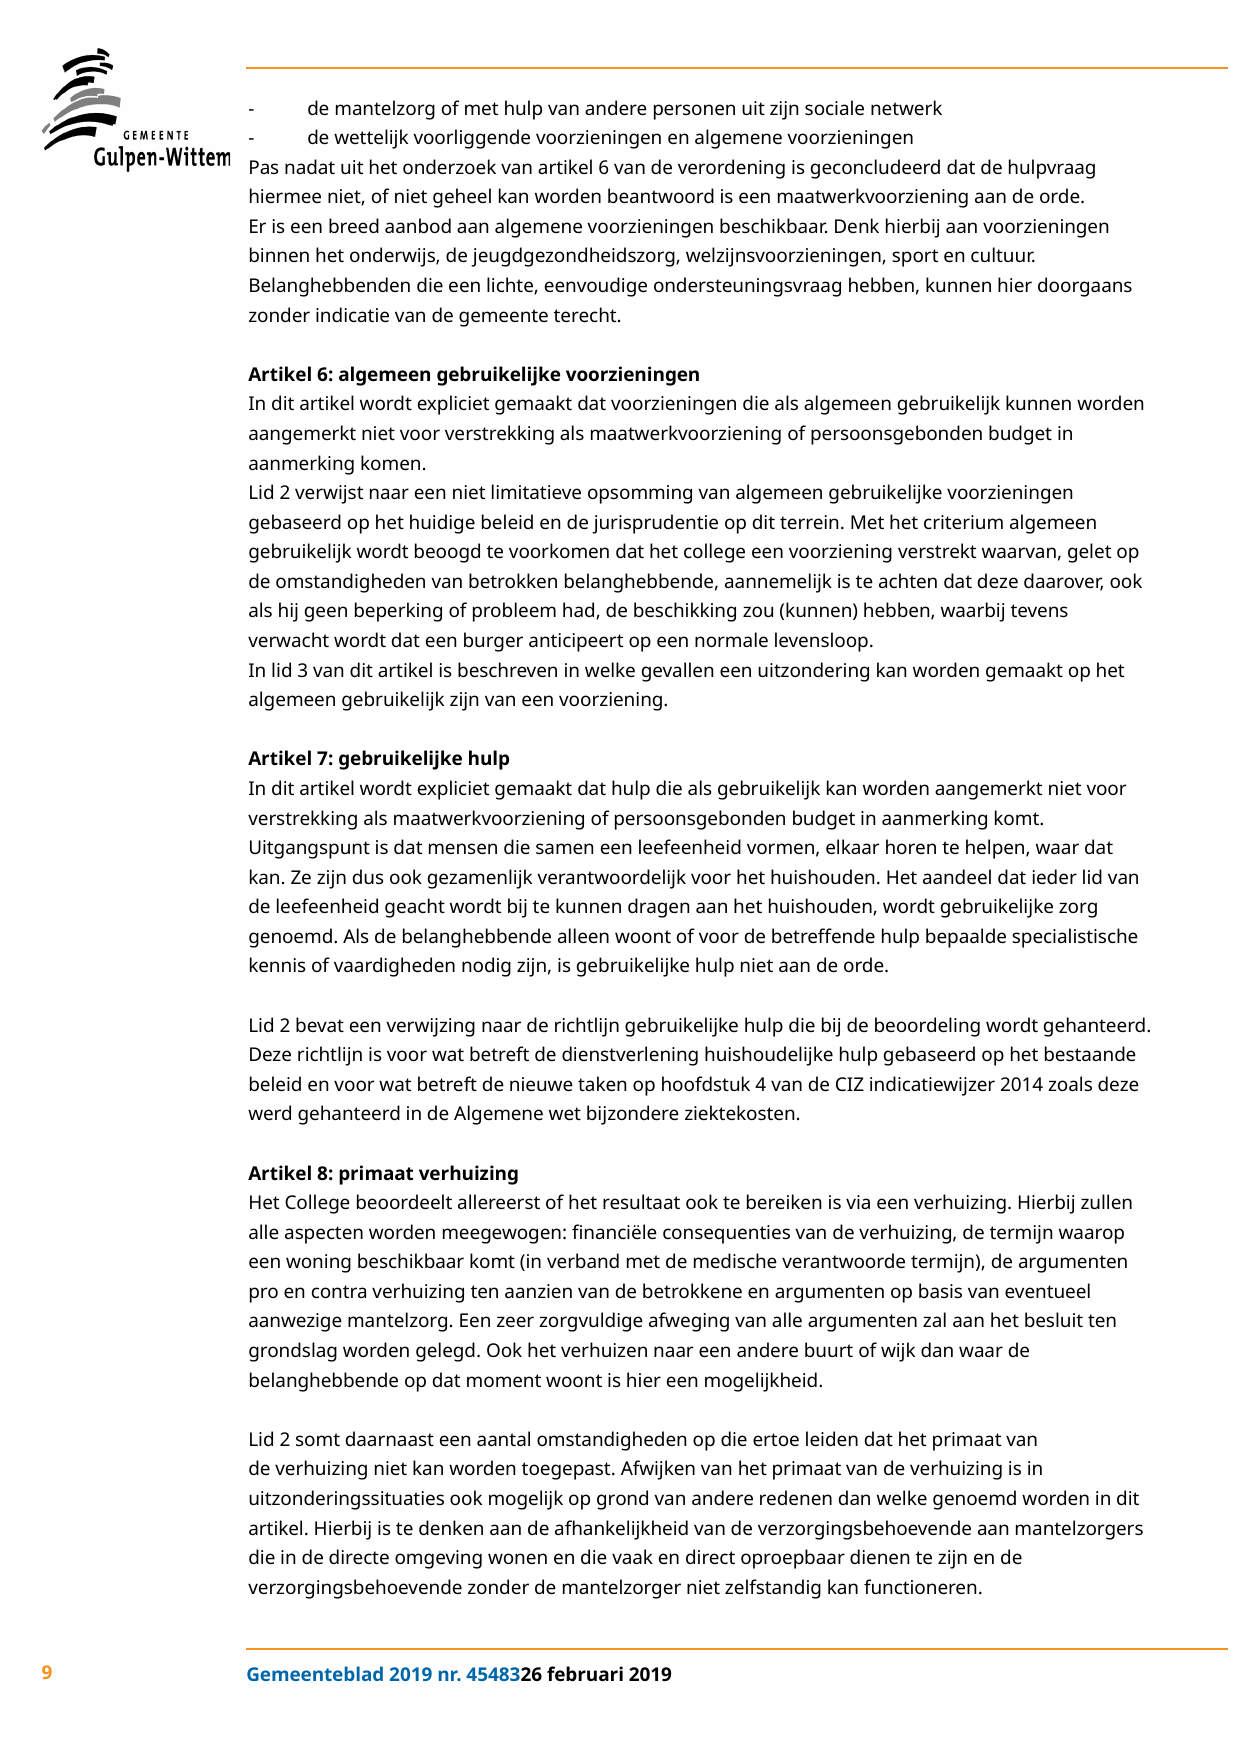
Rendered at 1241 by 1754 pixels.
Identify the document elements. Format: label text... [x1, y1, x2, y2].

text In dit artikel wordt expliciet gemaakt dat voorzieningen die als algemeen gebruikelijk kunnen worden aangemerkt niet voor verstrekking als maatwerkvoorziening of persoonsgebonden budget in aanmerking komen. [248, 391, 1152, 476]
list de wettelijk voorliggende voorzieningen en algemene voorzieningen [248, 124, 1152, 150]
text de verhuizing niet kan worden toegepast. Afwijken van het primaat van de verhuizing is in uitzonderingssituaties ook mogelijk op grond van andere redenen dan welke genoemd worden in dit artikel. Hierbij is te denken aan de afhankelijkheid van de verzorgingsbehoevende aan mantelzorgers die in de directe omgeving wonen en die vaak en direct oproepbaar dienen te zijn en de verzorgingsbehoevende zonder de mantelzorger niet zelfstandig kan functioneren. [248, 1456, 1152, 1600]
text Er is een breed aanbod aan algemene voorzieningen beschikbaar. Denk hierbij aan voorzieningen binnen het onderwijs, de jeugdgezondheidszorg, welzijnsvoorzieningen, sport en cultuur. Belanghebbenden die een lichte, eenvoudige ondersteuningsvraag hebben, kunnen hier doorgaans zonder indicatie van de gemeente terecht. [248, 213, 1152, 328]
picture [41, 47, 231, 172]
text Lid 2 bevat een verwijzing naar de richtlijn gebruikelijke hulp die bij de beoordeling wordt gehanteerd. Deze richtlijn is voor wat betreft de dienstverlening huishoudelijke hulp gebaseerd op het bestaande beleid en voor wat betreft de nieuwe taken op hoofdstuk 4 van de CIZ indicatiewijzer 2014 zoals deze werd gehanteerd in de Algemene wet bijzondere ziektekosten. [248, 1012, 1152, 1126]
text Het College beoordeelt allereerst of het resultaat ook te bereiken is via een verhuizing. Hierbij zullen alle aspecten worden meegewogen: financiële consequenties van de verhuizing, de termijn waarop een woning beschikbaar komt (in verband met de medische verantwoorde termijn), de argumenten pro en contra verhuizing ten aanzien van de betrokkene en argumenten op basis van eventueel aanwezige mantelzorg. Een zeer zorgvuldige afweging van alle argumenten zal aan het besluit ten grondslag worden gelegd. Ook het verhuizen naar een andere buurt of wijk dan waar de belanghebbende op dat moment woont is hier een mogelijkheid. [248, 1189, 1152, 1393]
text Artikel 8: primaat verhuizing [248, 1160, 1152, 1186]
text In dit artikel wordt expliciet gemaakt dat hulp die als gebruikelijk kan worden aangemerkt niet voor verstrekking als maatwerkvoorziening of persoonsgebonden budget in aanmerking komt. [248, 775, 1152, 831]
text Uitgangspunt is dat mensen die samen een leefeenheid vormen, elkaar horen te helpen, waar dat kan. Ze zijn dus ook gezamenlijk verantwoordelijk voor het huishouden. Het aandeel dat ieder lid van de leefeenheid geacht wordt bij te kunnen dragen aan het huishouden, wordt gebruikelijke zorg genoemd. Als de belanghebbende alleen woont of voor de betreffende hulp bepaalde specialistische kennis of vaardigheden nodig zijn, is gebruikelijke hulp niet aan de orde. [248, 834, 1152, 978]
text Artikel 7: gebruikelijke hulp [248, 746, 1152, 771]
text In lid 3 van dit artikel is beschreven in welke gevallen een uitzondering kan worden gemaakt op het algemeen gebruikelijk zijn van een voorziening. [248, 657, 1152, 712]
text Lid 2 verwijst naar een niet limitatieve opsomming van algemeen gebruikelijke voorzieningen gebaseerd op het huidige beleid en de jurisprudentie op dit terrein. Met het criterium algemeen gebruikelijk wordt beoogd te voorkomen dat het college een voorziening verstrekt waarvan, gelet op de omstandigheden van betrokken belanghebbende, aannemelijk is te achten dat deze daarover, ook als hij geen beperking of probleem had, de beschikking zou (kunnen) hebben, waarbij tevens verwacht wordt dat een burger anticipeert op een normale levensloop. [248, 479, 1152, 653]
text Artikel 6: algemeen gebruikelijke voorzieningen [248, 361, 1152, 387]
list de mantelzorg of met hulp van andere personen uit zijn sociale netwerk [248, 95, 1152, 121]
text Lid 2 somt daarnaast een aantal omstandigheden op die ertoe leiden dat het primaat van [248, 1426, 1152, 1452]
text Pas nadat uit het onderzoek van artikel 6 van de verordening is geconcludeerd dat de hulpvraag hiermee niet, of niet geheel kan worden beantwoord is een maatwerkvoorziening aan de orde. [248, 154, 1152, 209]
